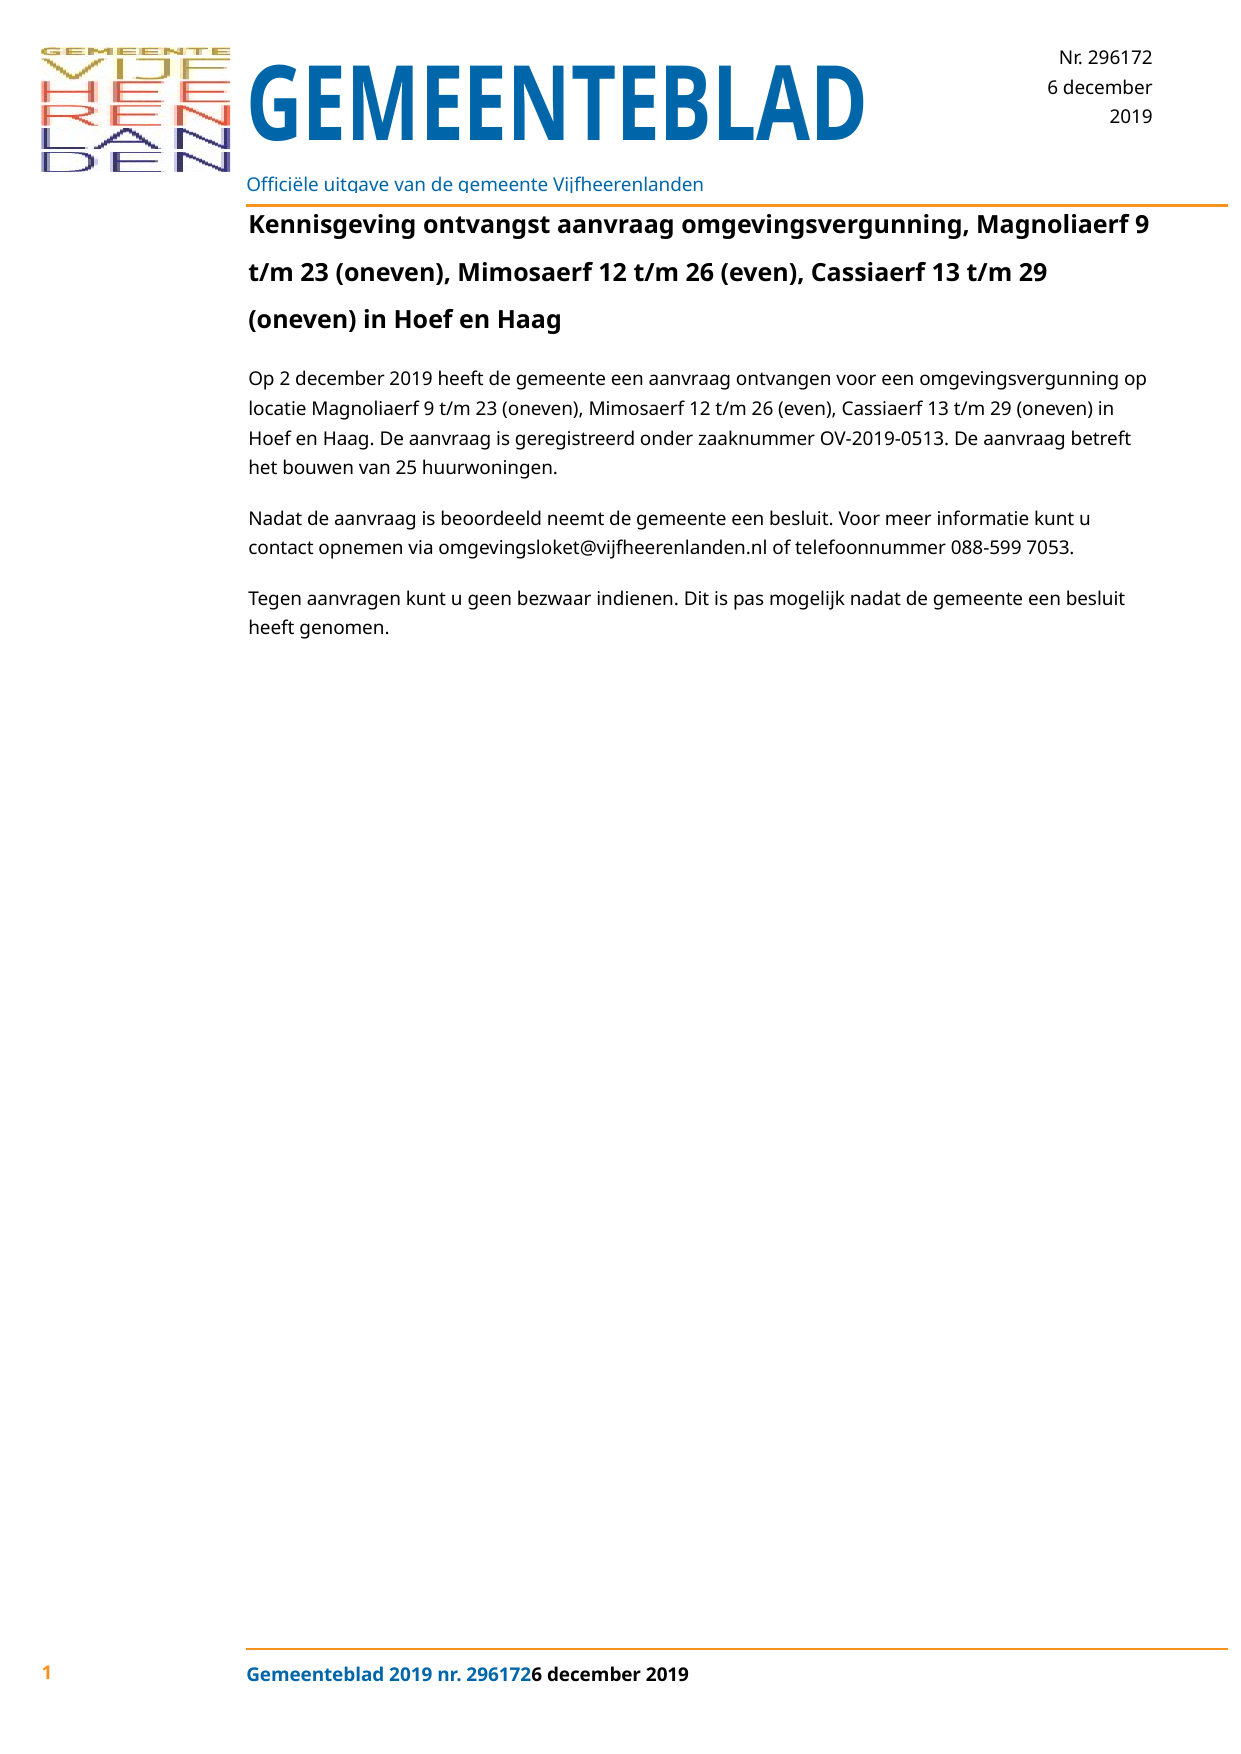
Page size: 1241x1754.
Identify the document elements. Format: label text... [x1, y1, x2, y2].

text Kennisgeving ontvangst aanvraag omgevingsvergunning, Magnoliaerf 9 t/m 23 (oneven), Mimosaerf 12 t/m 26 (even), Cassiaerf 13 t/m 29 (oneven) in Hoef en Haag [248, 207, 1152, 336]
text Nadat de aanvraag is beoordeeld neemt de gemeente een besluit. Voor meer informatie kunt u contact opnemen via omgevingsloket@vijfheerenlanden.nl of telefoonnummer 088-599 7053. [248, 505, 1152, 560]
picture [41, 47, 231, 172]
text Tegen aanvragen kunt u geen bezwaar indienen. Dit is pas mogelijk nadat de gemeente een besluit heeft genomen. [248, 585, 1152, 640]
text Op 2 december 2019 heeft de gemeente een aanvraag ontvangen voor een omgevingsvergunning op locatie Magnoliaerf 9 t/m 23 (oneven), Mimosaerf 12 t/m 26 (even), Cassiaerf 13 t/m 29 (oneven) in Hoef en Haag. De aanvraag is geregistreerd onder zaaknummer OV-2019-0513. De aanvraag betreft het bouwen van 25 huurwoningen. [248, 366, 1152, 480]
